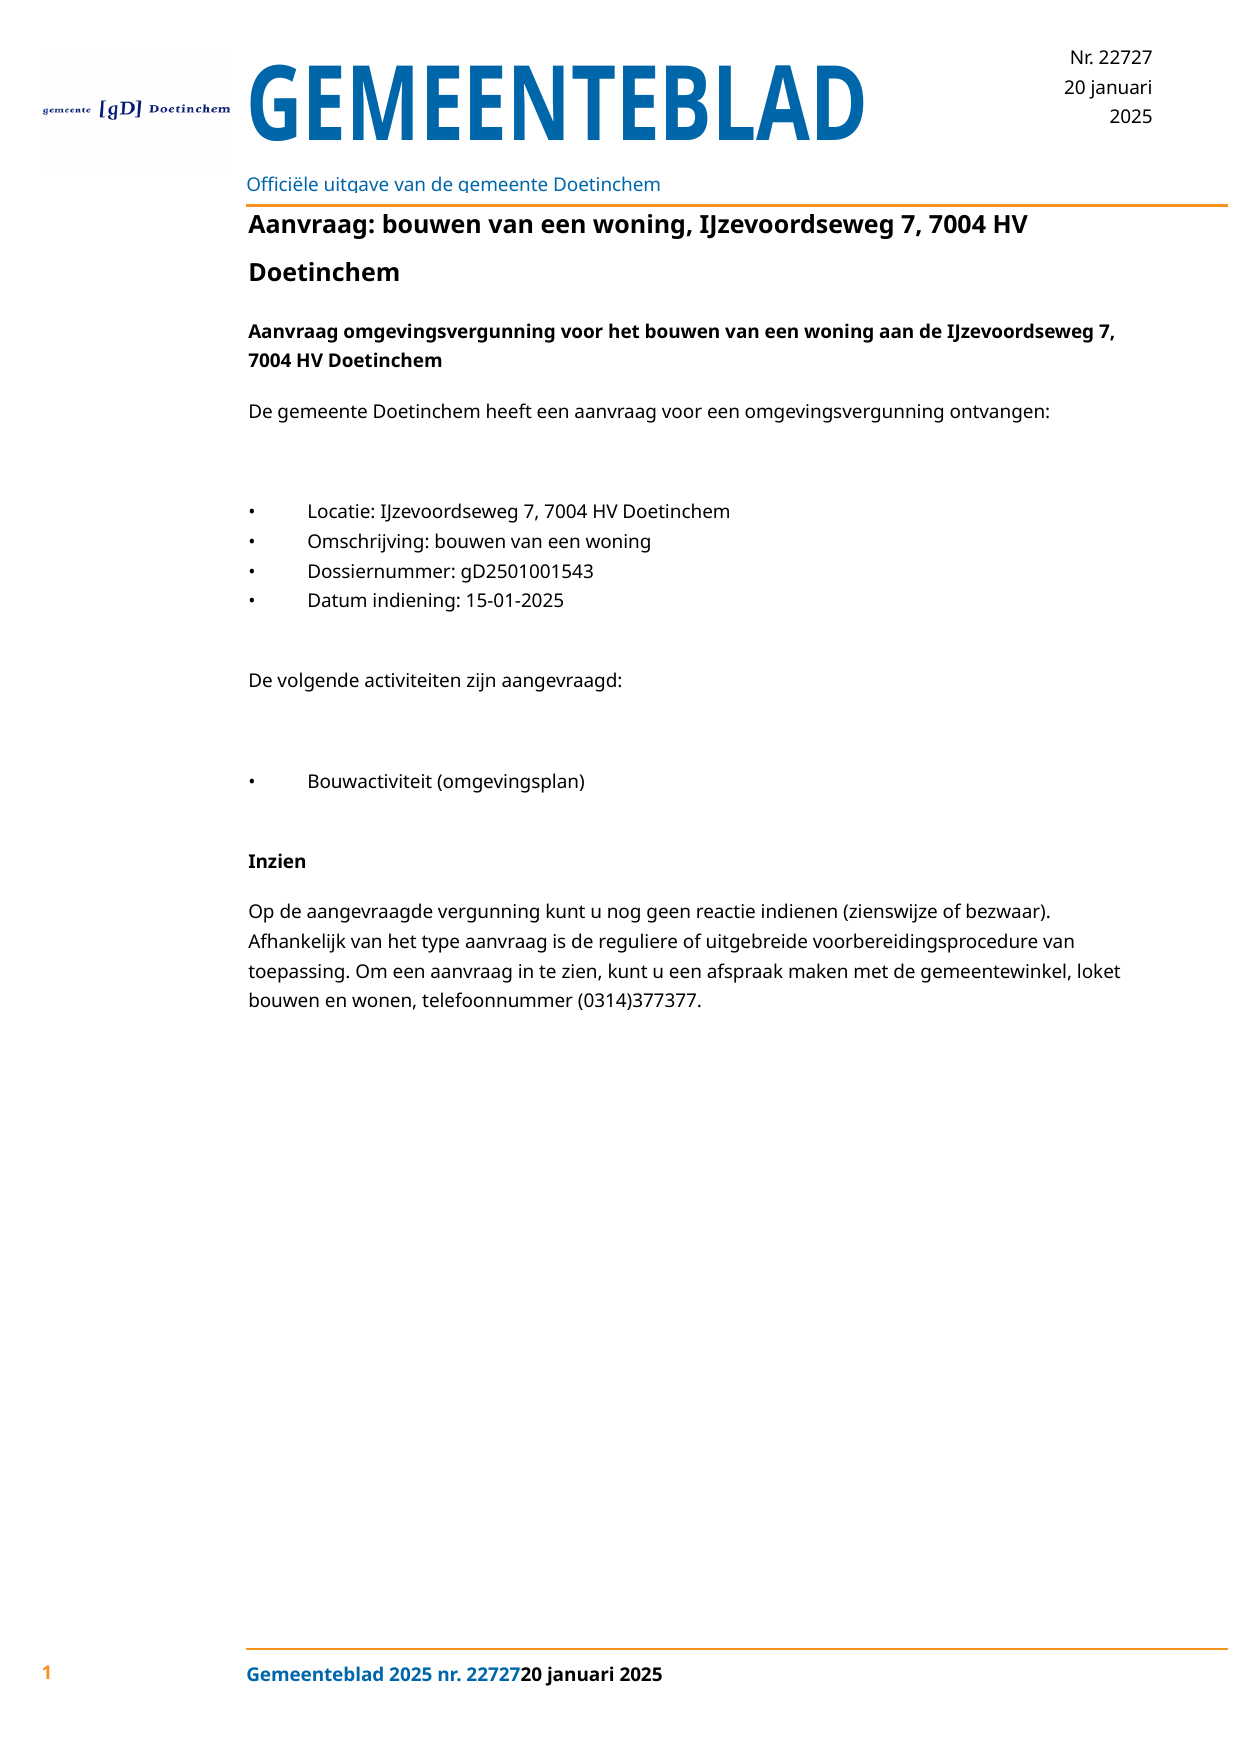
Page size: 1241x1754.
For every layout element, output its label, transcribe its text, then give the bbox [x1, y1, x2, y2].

text Inzien [248, 848, 1152, 874]
text Op de aangevraagde vergunning kunt u nog geen reactie indienen (zienswijze of bezwaar). Afhankelijk van het type aanvraag is de reguliere of uitgebreide voorbereidingsprocedure van toepassing. Om een aanvraag in te zien, kunt u een afspraak maken met de gemeentewinkel, loket bouwen en wonen, telefoonnummer (0314)377377. [248, 899, 1152, 1013]
text De volgende activiteiten zijn aangevraagd: [248, 667, 1152, 693]
list Omschrijving: bouwen van een woning [248, 528, 1152, 554]
list Datum indiening: 15-01-2025 [248, 587, 1152, 613]
list Locatie: IJzevoordseweg 7, 7004 HV Doetinchem [248, 499, 1152, 524]
picture [41, 47, 231, 172]
list Bouwactiviteit (omgevingsplan) [248, 768, 1152, 794]
list Dossiernummer: gD2501001543 [248, 558, 1152, 584]
text Aanvraag: bouwen van een woning, IJzevoordseweg 7, 7004 HV Doetinchem [248, 207, 1152, 288]
text De gemeente Doetinchem heeft een aanvraag voor een omgevingsvergunning ontvangen: [248, 398, 1152, 424]
text Aanvraag omgevingsvergunning voor het bouwen van een woning aan de IJzevoordseweg 7, 7004 HV Doetinchem [248, 318, 1152, 373]
